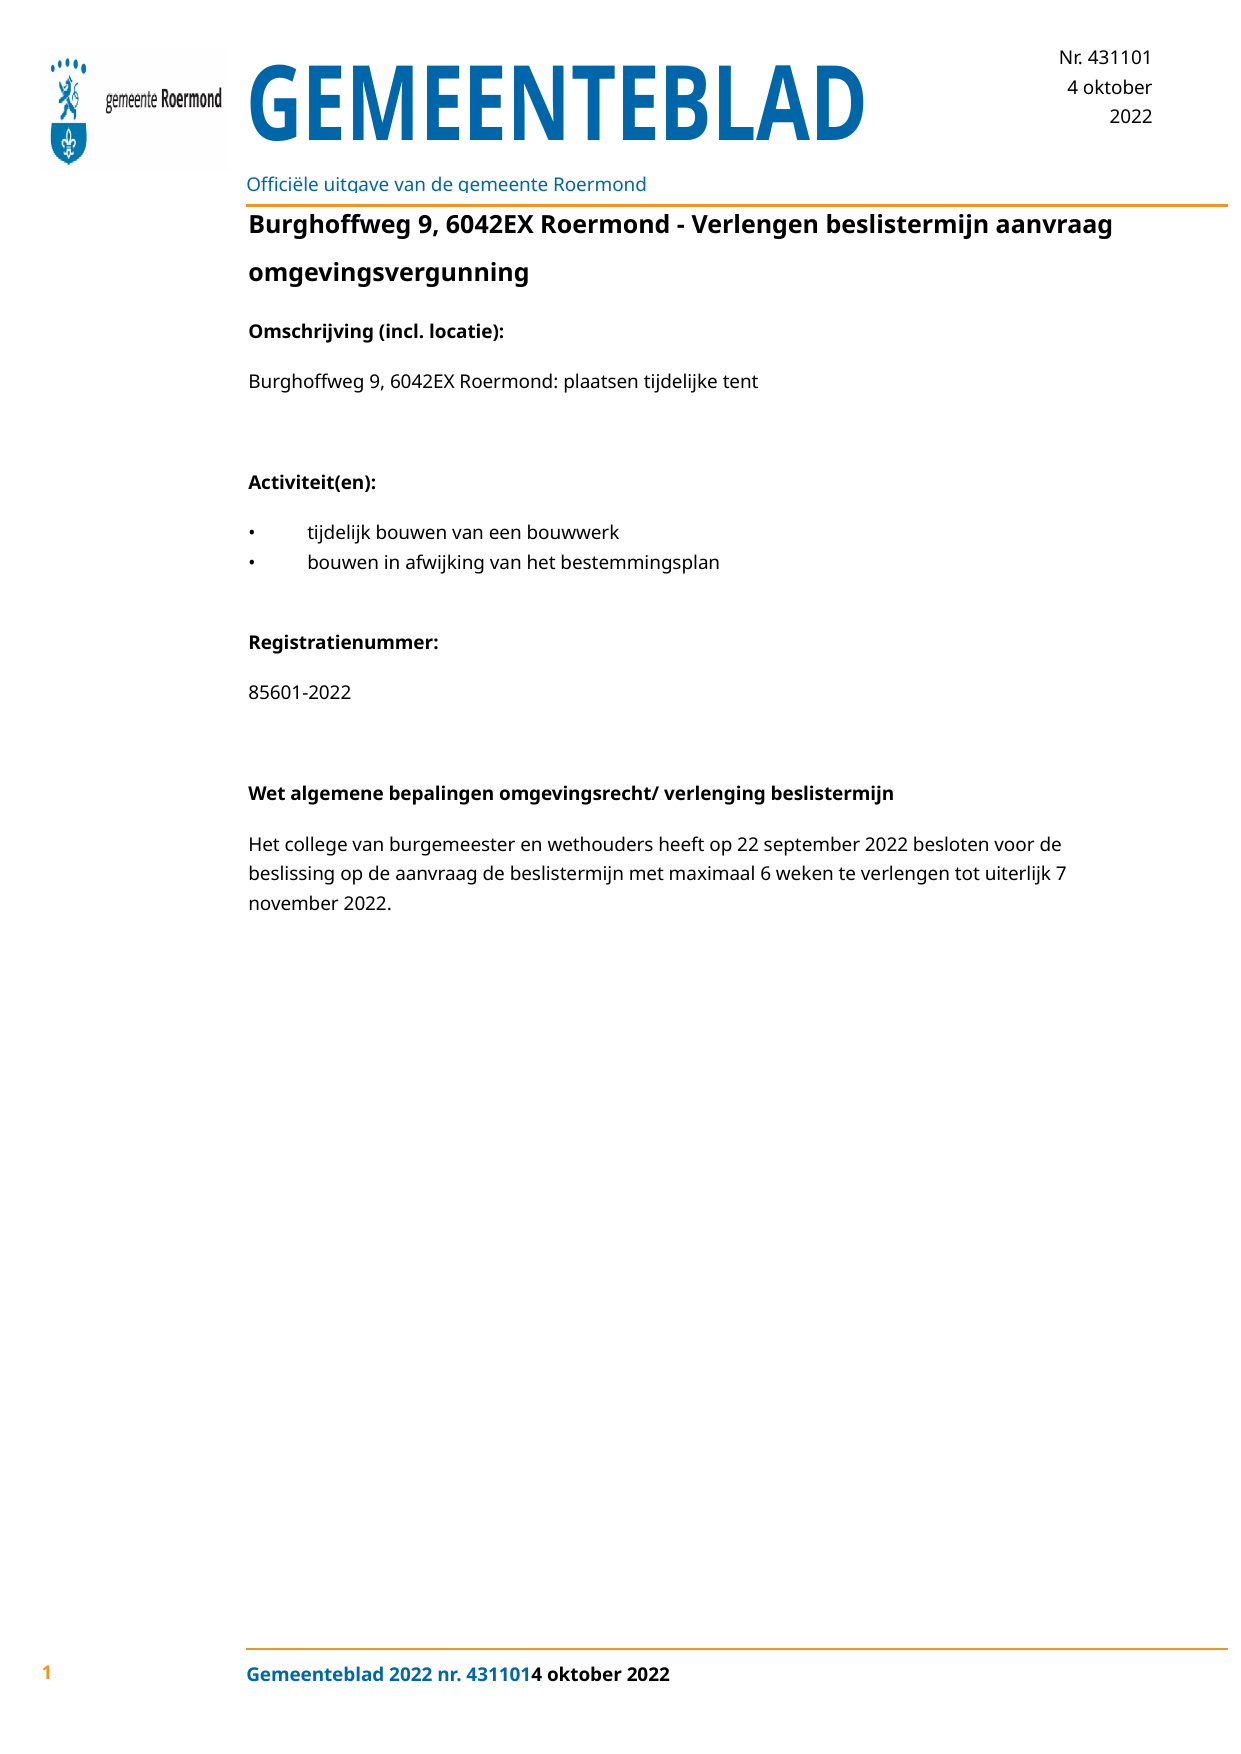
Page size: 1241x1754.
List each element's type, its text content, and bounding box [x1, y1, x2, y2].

list bouwen in afwijking van het bestemmingsplan [248, 549, 1152, 575]
text Burghoffweg 9, 6042EX Roermond - Verlengen beslistermijn aanvraag omgevingsvergunning [248, 207, 1152, 288]
text Wet algemene bepalingen omgevingsrecht/ verlenging beslistermijn [248, 780, 1152, 806]
text Burghoffweg 9, 6042EX Roermond: plaatsen tijdelijke tent [248, 368, 1152, 394]
text Omschrijving (incl. locatie): [248, 318, 1152, 344]
list tijdelijk bouwen van een bouwwerk [248, 519, 1152, 545]
text Registratienummer: [248, 629, 1152, 655]
text Het college van burgemeester en wethouders heeft op 22 september 2022 besloten voor de beslissing op de aanvraag de beslistermijn met maximaal 6 weken te verlengen tot uiterlijk 7 november 2022. [248, 831, 1152, 916]
text Activiteit(en): [248, 469, 1152, 495]
picture [41, 47, 231, 172]
text 85601-2022 [248, 679, 1152, 705]
